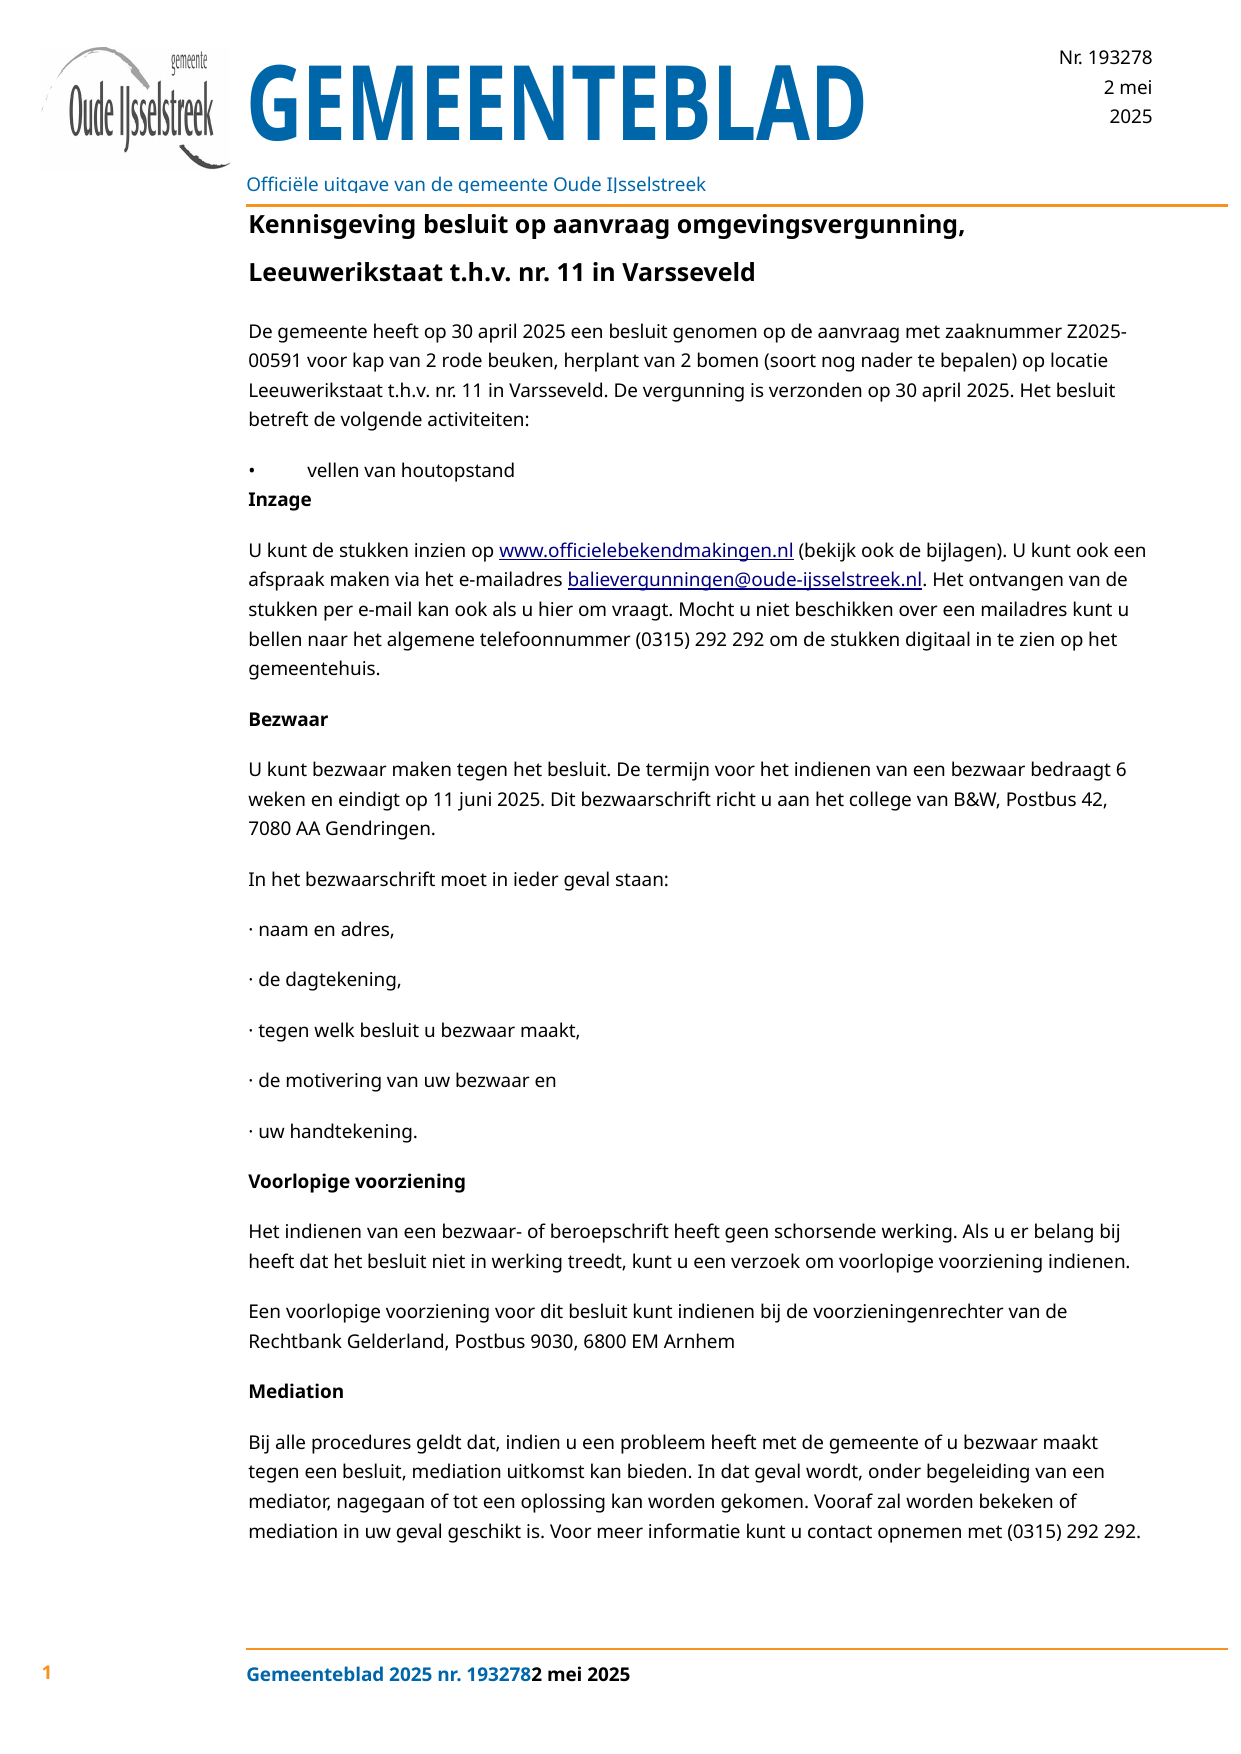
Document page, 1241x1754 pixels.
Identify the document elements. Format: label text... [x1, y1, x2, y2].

text U kunt bezwaar maken tegen het besluit. De termijn voor het indienen van een bezwaar bedraagt 6 weken en eindigt op 11 juni 2025. Dit bezwaarschrift richt u aan het college van B&W, Postbus 42, 7080 AA Gendringen. [248, 756, 1152, 841]
text In het bezwaarschrift moet in ieder geval staan: [248, 866, 1152, 892]
text · uw handtekening. [248, 1118, 1152, 1144]
text Het indienen van een bezwaar- of beroepschrift heeft geen schorsende werking. Als u er belang bij heeft dat het besluit niet in werking treedt, kunt u een verzoek om voorlopige voorziening indienen. [248, 1219, 1152, 1274]
picture [41, 47, 231, 172]
text Kennisgeving besluit op aanvraag omgevingsvergunning, Leeuwerikstaat t.h.v. nr. 11 in Varsseveld [248, 207, 1152, 288]
text · naam en adres, [248, 916, 1152, 942]
text De gemeente heeft op 30 april 2025 een besluit genomen op de aanvraag met zaaknummer Z2025-00591 voor kap van 2 rode beuken, herplant van 2 bomen (soort nog nader te bepalen) op locatie Leeuwerikstaat t.h.v. nr. 11 in Varsseveld. De vergunning is verzonden op 30 april 2025. Het besluit betreft de volgende activiteiten: [248, 318, 1152, 432]
text Bij alle procedures geldt dat, indien u een probleem heeft met de gemeente of u bezwaar maakt tegen een besluit, mediation uitkomst kan bieden. In dat geval wordt, onder begeleiding van een mediator, nagegaan of tot een oplossing kan worden gekomen. Vooraf zal worden bekeken of mediation in uw geval geschikt is. Voor meer informatie kunt u contact opnemen met (0315) 292 292. [248, 1429, 1152, 1544]
text Mediation [248, 1379, 1152, 1404]
text · de motivering van uw bezwaar en [248, 1067, 1152, 1093]
text Inzage [248, 487, 1152, 512]
text Bezwaar [248, 706, 1152, 732]
text · de dagtekening, [248, 967, 1152, 992]
text · tegen welk besluit u bezwaar maakt, [248, 1017, 1152, 1043]
list vellen van houtopstand [248, 457, 1152, 483]
text Voorlopige voorziening [248, 1168, 1152, 1194]
text U kunt de stukken inzien op www.officielebekendmakingen.nl (bekijk ook de bijlagen). U kunt ook een afspraak maken via het e-mailadres balievergunningen@oude-ijsselstreek.nl. Het ontvangen van de stukken per e-mail kan ook als u hier om vraagt. Mocht u niet beschikken over een mailadres kunt u bellen naar het algemene telefoonnummer (0315) 292 292 om de stukken digitaal in te zien op het gemeentehuis. [248, 537, 1152, 681]
text Een voorlopige voorziening voor dit besluit kunt indienen bij de voorzieningenrechter van de Rechtbank Gelderland, Postbus 9030, 6800 EM Arnhem [248, 1299, 1152, 1354]
